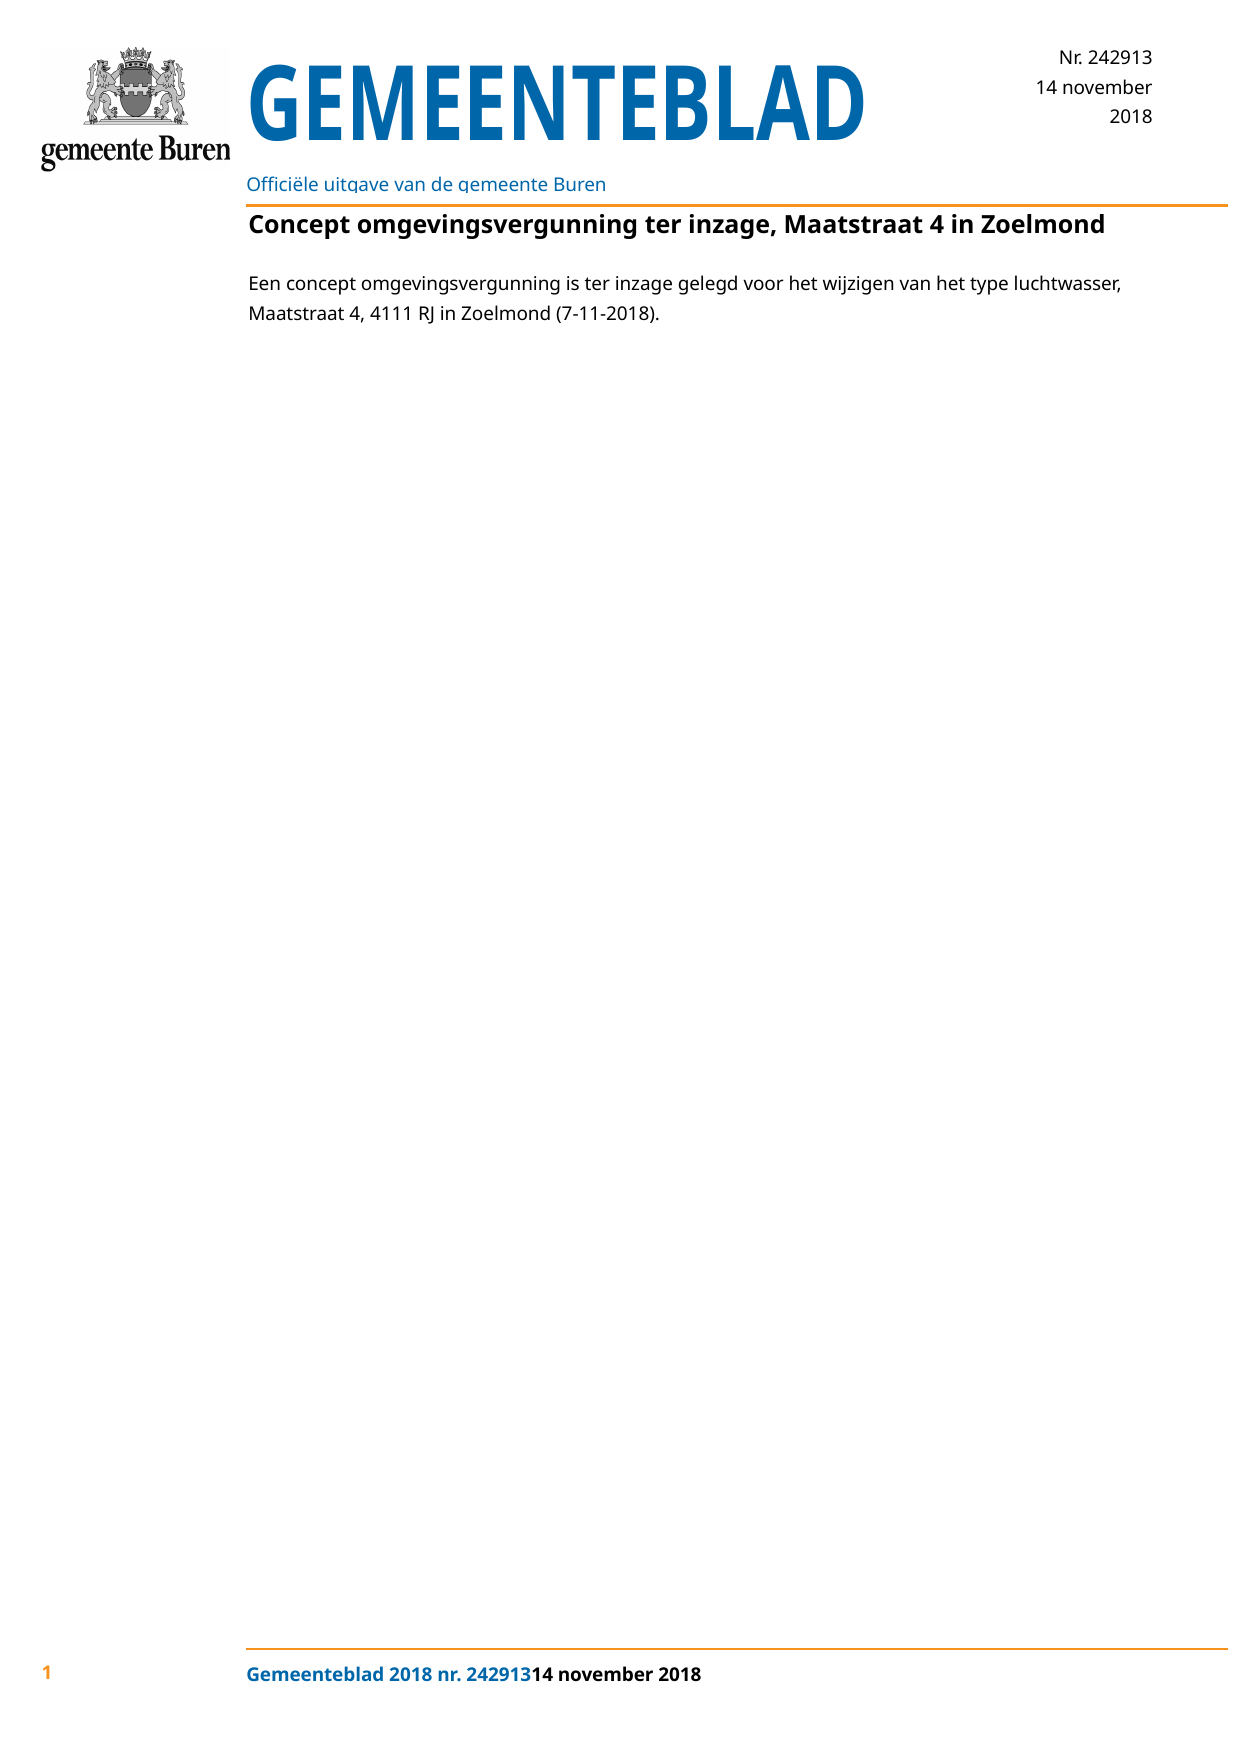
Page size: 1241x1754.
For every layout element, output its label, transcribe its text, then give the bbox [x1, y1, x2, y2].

text Een concept omgevingsvergunning is ter inzage gelegd voor het wijzigen van het type luchtwasser, Maatstraat 4, 4111 RJ in Zoelmond (7-11-2018). [248, 270, 1152, 326]
text Concept omgevingsvergunning ter inzage, Maatstraat 4 in Zoelmond [248, 207, 1152, 241]
picture [41, 47, 231, 172]
